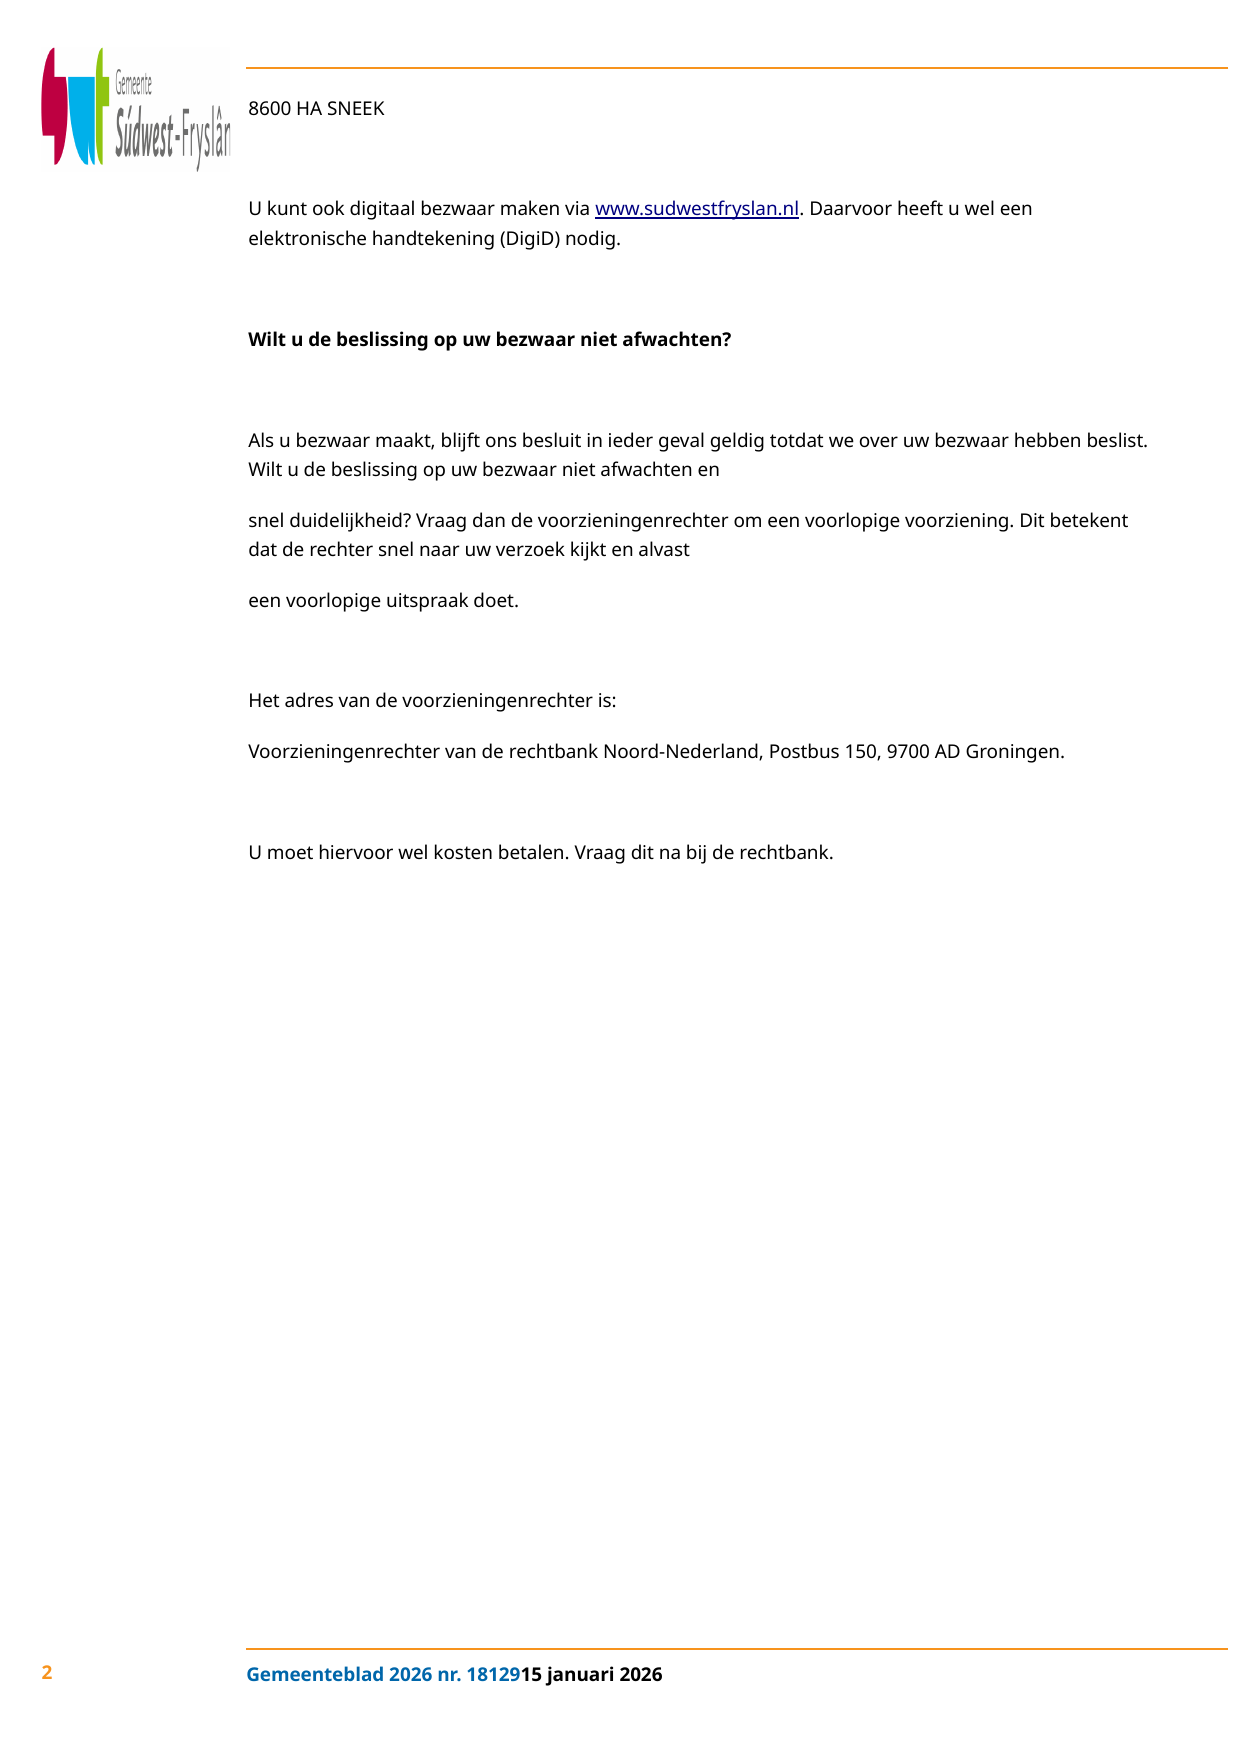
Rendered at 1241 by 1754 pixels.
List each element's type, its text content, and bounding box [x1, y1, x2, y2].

text Het adres van de voorzieningenrechter is: [248, 688, 1152, 713]
text 8600 HA SNEEK [248, 95, 1152, 121]
text Als u bezwaar maakt, blijft ons besluit in ieder geval geldig totdat we over uw bezwaar hebben beslist. Wilt u de beslissing op uw bezwaar niet afwachten en [248, 427, 1152, 482]
text Voorzieningenrechter van de rechtbank Noord-Nederland, Postbus 150, 9700 AD Groningen. [248, 738, 1152, 764]
text U kunt ook digitaal bezwaar maken via www.sudwestfryslan.nl. Daarvoor heeft u wel een elektronische handtekening (DigiD) nodig. [248, 196, 1152, 251]
text snel duidelijkheid? Vraag dan de voorzieningenrechter om een voorlopige voorziening. Dit betekent dat de rechter snel naar uw verzoek kijkt en alvast [248, 507, 1152, 562]
text Wilt u de beslissing op uw bezwaar niet afwachten? [248, 326, 1152, 352]
picture [41, 47, 231, 172]
text U moet hiervoor wel kosten betalen. Vraag dit na bij de rechtbank. [248, 839, 1152, 865]
text een voorlopige uitspraak doet. [248, 587, 1152, 613]
